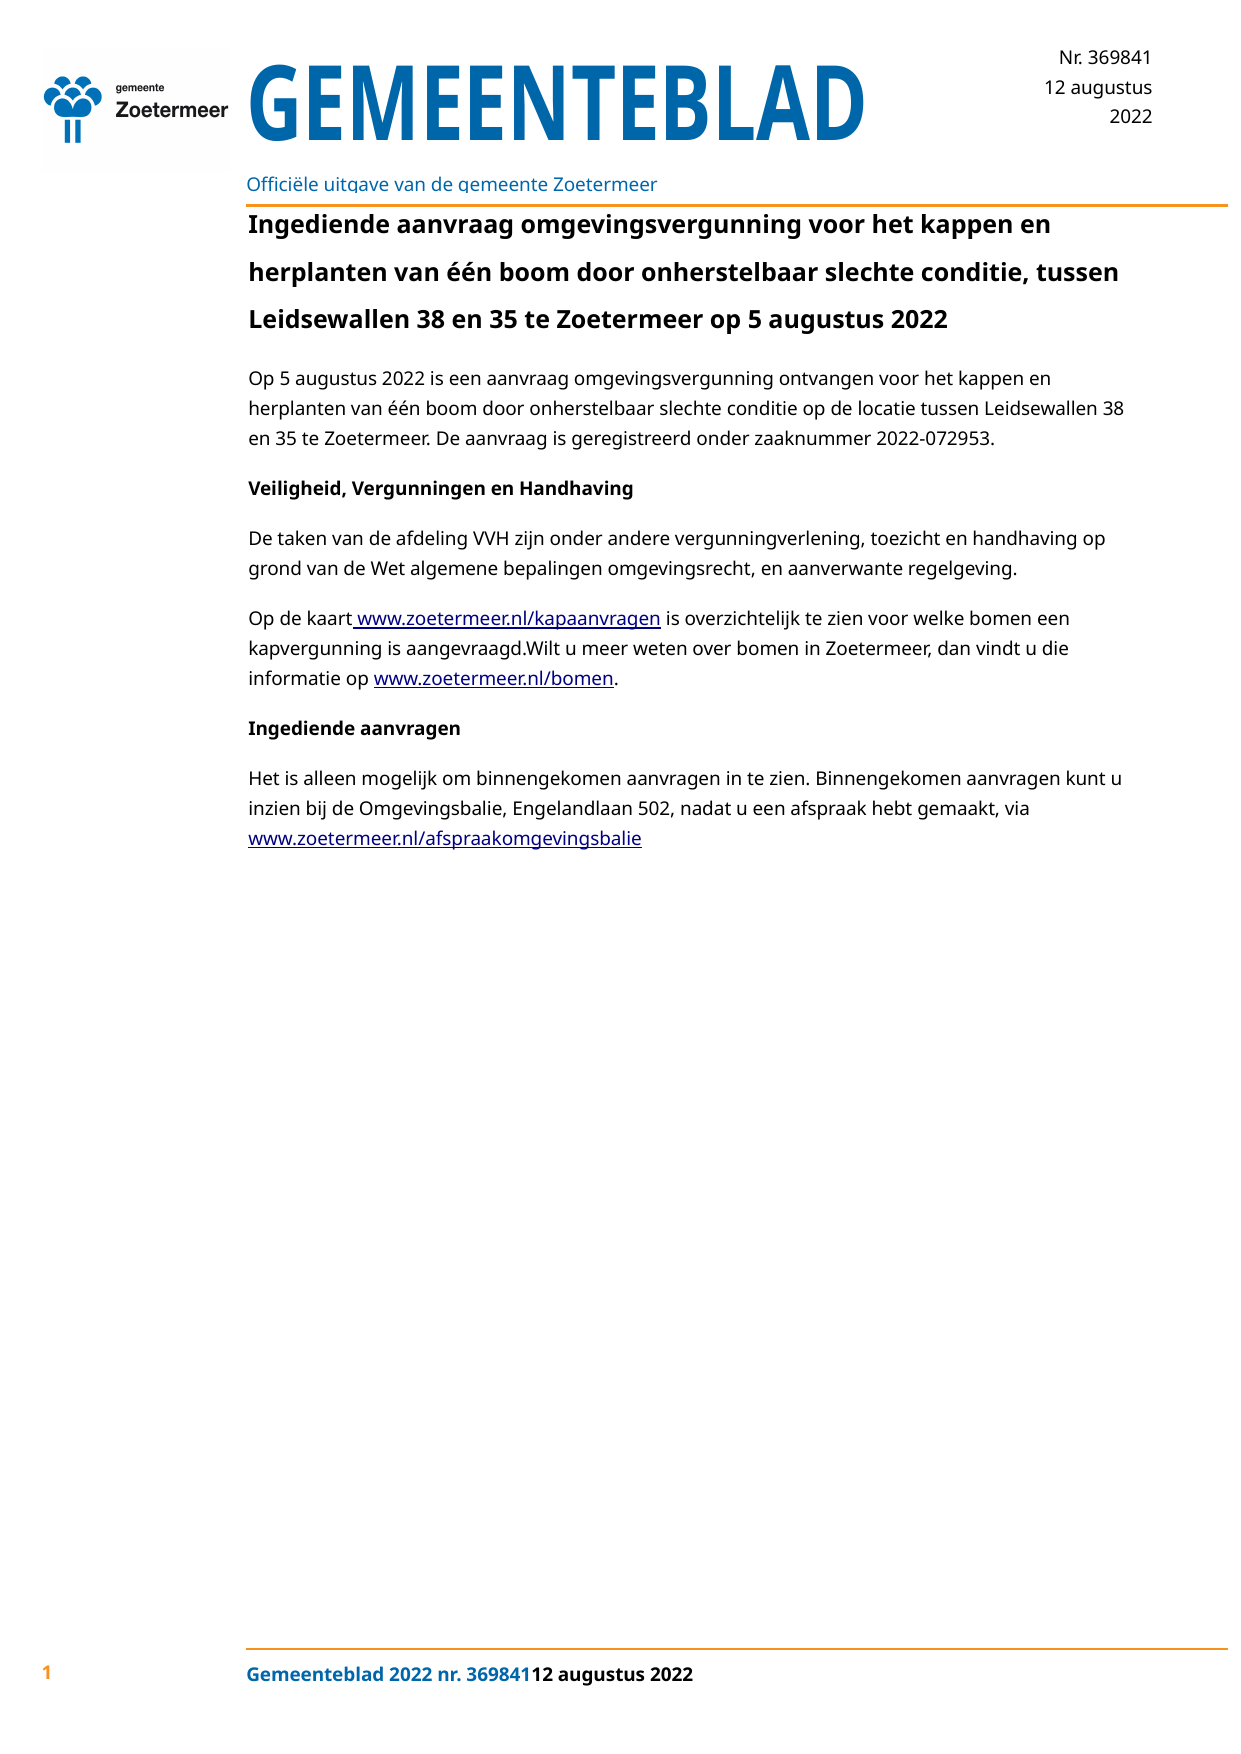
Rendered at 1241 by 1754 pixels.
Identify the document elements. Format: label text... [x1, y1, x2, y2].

text Veiligheid, Vergunningen en Handhaving [248, 475, 1152, 501]
text Het is alleen mogelijk om binnengekomen aanvragen in te zien. Binnengekomen aanvragen kunt u inzien bij de Omgevingsbalie, Engelandlaan 502, nadat u een afspraak hebt gemaakt, via www.zoetermeer.nl/afspraakomgevingsbalie [248, 766, 1152, 850]
text Op 5 augustus 2022 is een aanvraag omgevingsvergunning ontvangen voor het kappen en herplanten van één boom door onherstelbaar slechte conditie op de locatie tussen Leidsewallen 38 en 35 te Zoetermeer. De aanvraag is geregistreerd onder zaaknummer 2022-072953. [248, 366, 1152, 450]
text Ingediende aanvraag omgevingsvergunning voor het kappen en herplanten van één boom door onherstelbaar slechte conditie, tussen Leidsewallen 38 en 35 te Zoetermeer op 5 augustus 2022 [248, 207, 1152, 336]
text Ingediende aanvragen [248, 715, 1152, 741]
text De taken van de afdeling VVH zijn onder andere vergunningverlening, toezicht en handhaving op grond van de Wet algemene bepalingen omgevingsrecht, en aanverwante regelgeving. [248, 526, 1152, 581]
text Op de kaart www.zoetermeer.nl/kapaanvragen is overzichtelijk te zien voor welke bomen een kapvergunning is aangevraagd.Wilt u meer weten over bomen in Zoetermeer, dan vindt u die informatie op www.zoetermeer.nl/bomen. [248, 606, 1152, 690]
picture [41, 47, 231, 172]
